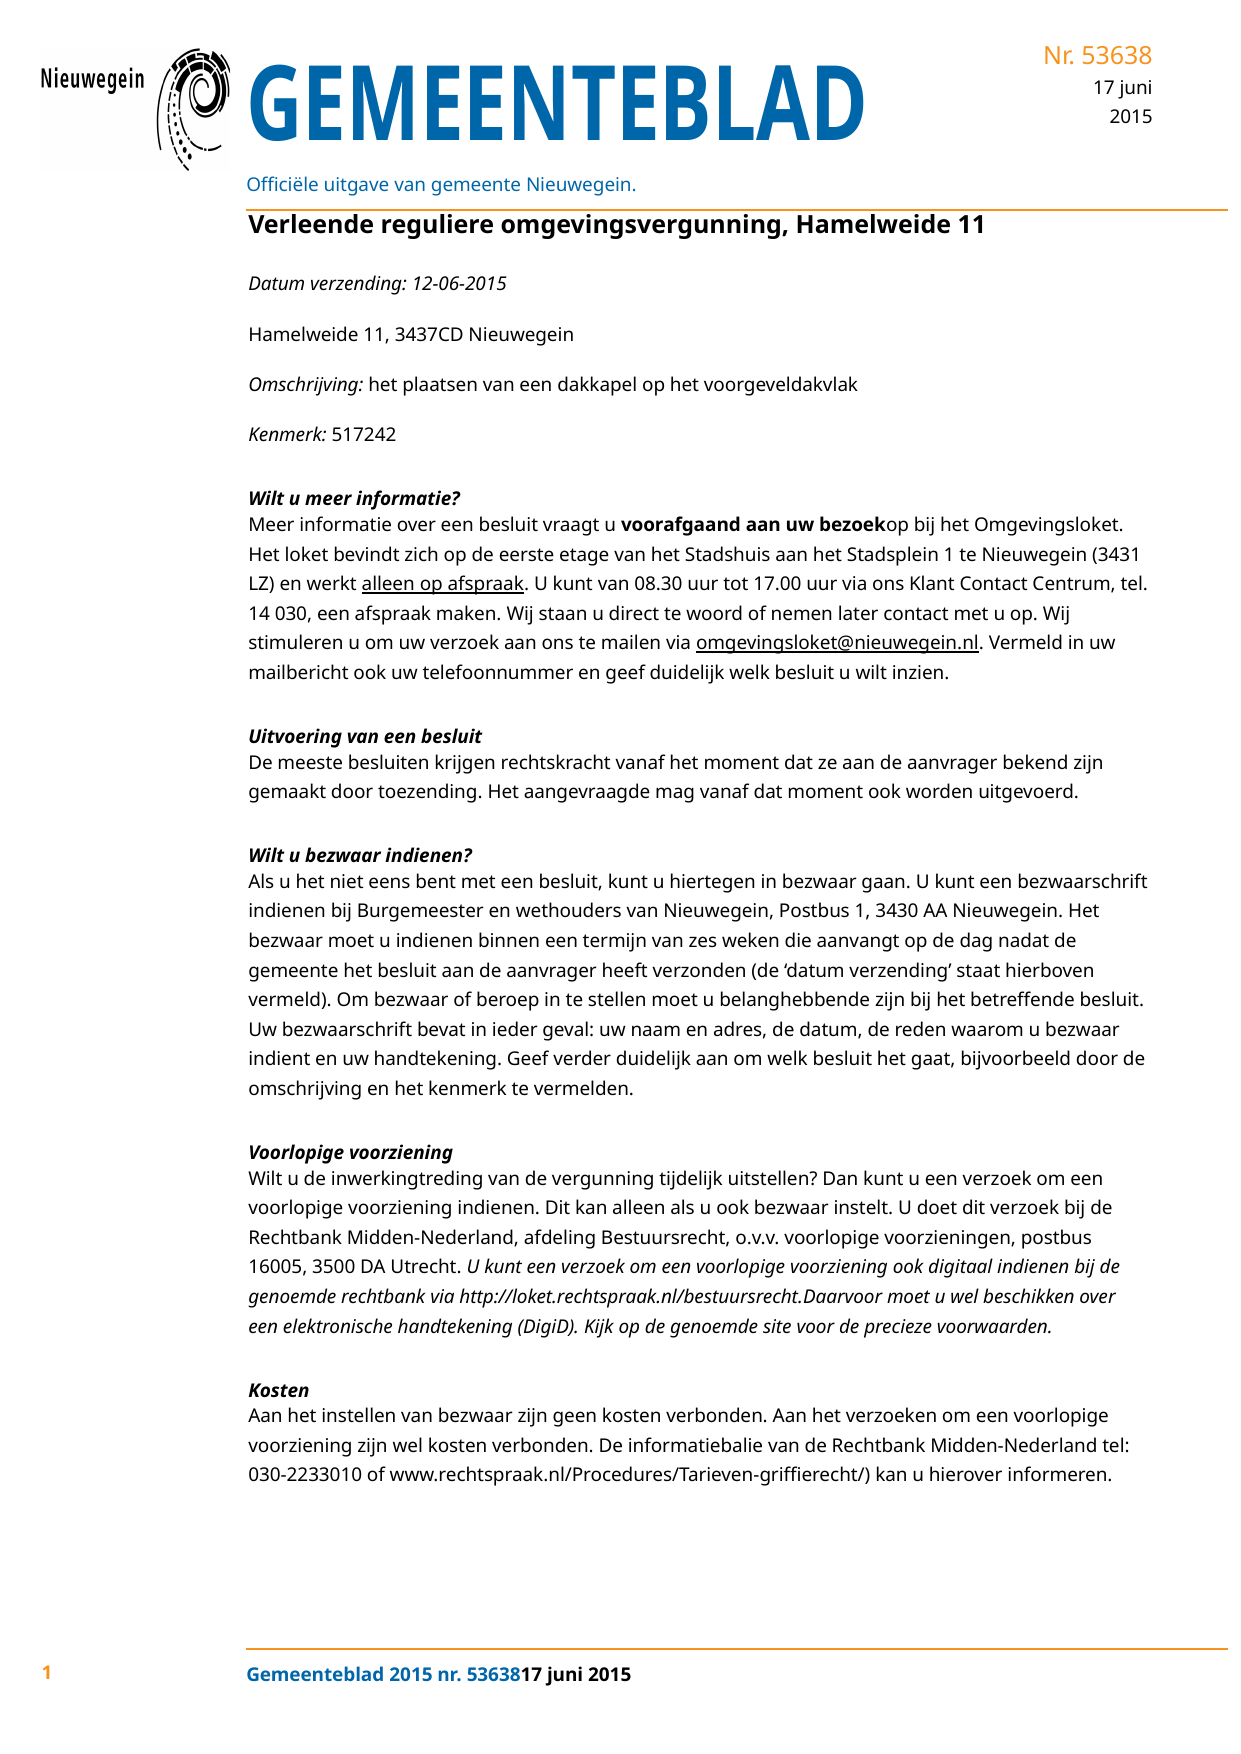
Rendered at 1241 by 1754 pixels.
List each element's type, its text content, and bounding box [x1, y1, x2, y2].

text Hamelweide 11, 3437CD Nieuwegein [248, 321, 1152, 346]
text Als u het niet eens bent met een besluit, kunt u hiertegen in bezwaar gaan. U kunt een bezwaarschrift indienen bij Burgemeester en wethouders van Nieuwegein, Postbus 1, 3430 AA Nieuwegein. Het bezwaar moet u indienen binnen een termijn van zes weken die aanvangt op de dag nadat de gemeente het besluit aan de aanvrager heeft verzonden (de ‘datum verzending’ staat hierboven vermeld). Om bezwaar of beroep in te stellen moet u belanghebbende zijn bij het betreffende besluit. Uw bezwaarschrift bevat in ieder geval: uw naam en adres, de datum, de reden waarom u bezwaar indient en uw handtekening. Geef verder duidelijk aan om welk besluit het gaat, bijvoorbeeld door de omschrijving en het kenmerk te vermelden. [248, 868, 1152, 1101]
text Wilt u de inwerkingtreding van de vergunning tijdelijk uitstellen? Dan kunt u een verzoek om een voorlopige voorziening indienen. Dit kan alleen als u ook bezwaar instelt. U doet dit verzoek bij de Rechtbank Midden-Nederland, afdeling Bestuursrecht, o.v.v. voorlopige voorzieningen, postbus 16005, 3500 DA Utrecht. U kunt een verzoek om een voorlopige voorziening ook digitaal indienen bij de genoemde rechtbank via http://loket.rechtspraak.nl/bestuursrecht.Daarvoor moet u wel beschikken over een elektronische handtekening (DigiD). Kijk op de genoemde site voor de precieze voorwaarden. [248, 1165, 1152, 1338]
text Omschrijving: het plaatsen van een dakkapel op het voorgeveldakvlak [248, 371, 1152, 397]
picture [41, 47, 231, 172]
text Voorlopige voorziening [248, 1139, 1152, 1165]
text Wilt u bezwaar indienen? [248, 842, 1152, 868]
text Datum verzending: 12-06-2015 [248, 270, 1152, 296]
text Kenmerk: 517242 [248, 422, 1152, 447]
text Verleende reguliere omgevingsvergunning, Hamelweide 11 [248, 211, 1152, 241]
text Uitvoering van een besluit [248, 723, 1152, 749]
text Aan het instellen van bezwaar zijn geen kosten verbonden. Aan het verzoeken om een voorlopige voorziening zijn wel kosten verbonden. De informatiebalie van de Rechtbank Midden-Nederland tel: 030-2233010 of www.rechtspraak.nl/Procedures/Tarieven-griffierecht/) kan u hierover informeren. [248, 1402, 1152, 1487]
text De meeste besluiten krijgen rechtskracht vanaf het moment dat ze aan de aanvrager bekend zijn gemaakt door toezending. Het aangevraagde mag vanaf dat moment ook worden uitgevoerd. [248, 749, 1152, 804]
text Meer informatie over een besluit vraagt u voorafgaand aan uw bezoekop bij het Omgevingsloket. Het loket bevindt zich op de eerste etage van het Stadshuis aan het Stadsplein 1 te Nieuwegein (3431 LZ) en werkt alleen op afspraak. U kunt van 08.30 uur tot 17.00 uur via ons Klant Contact Centrum, tel. 14 030, een afspraak maken. Wij staan u direct te woord of nemen later contact met u op. Wij stimuleren u om uw verzoek aan ons te mailen via omgevingsloket@nieuwegein.nl. Vermeld in uw mailbericht ook uw telefoonnummer en geef duidelijk welk besluit u wilt inzien. [248, 511, 1152, 685]
text Wilt u meer informatie? [248, 486, 1152, 511]
text Kosten [248, 1377, 1152, 1402]
